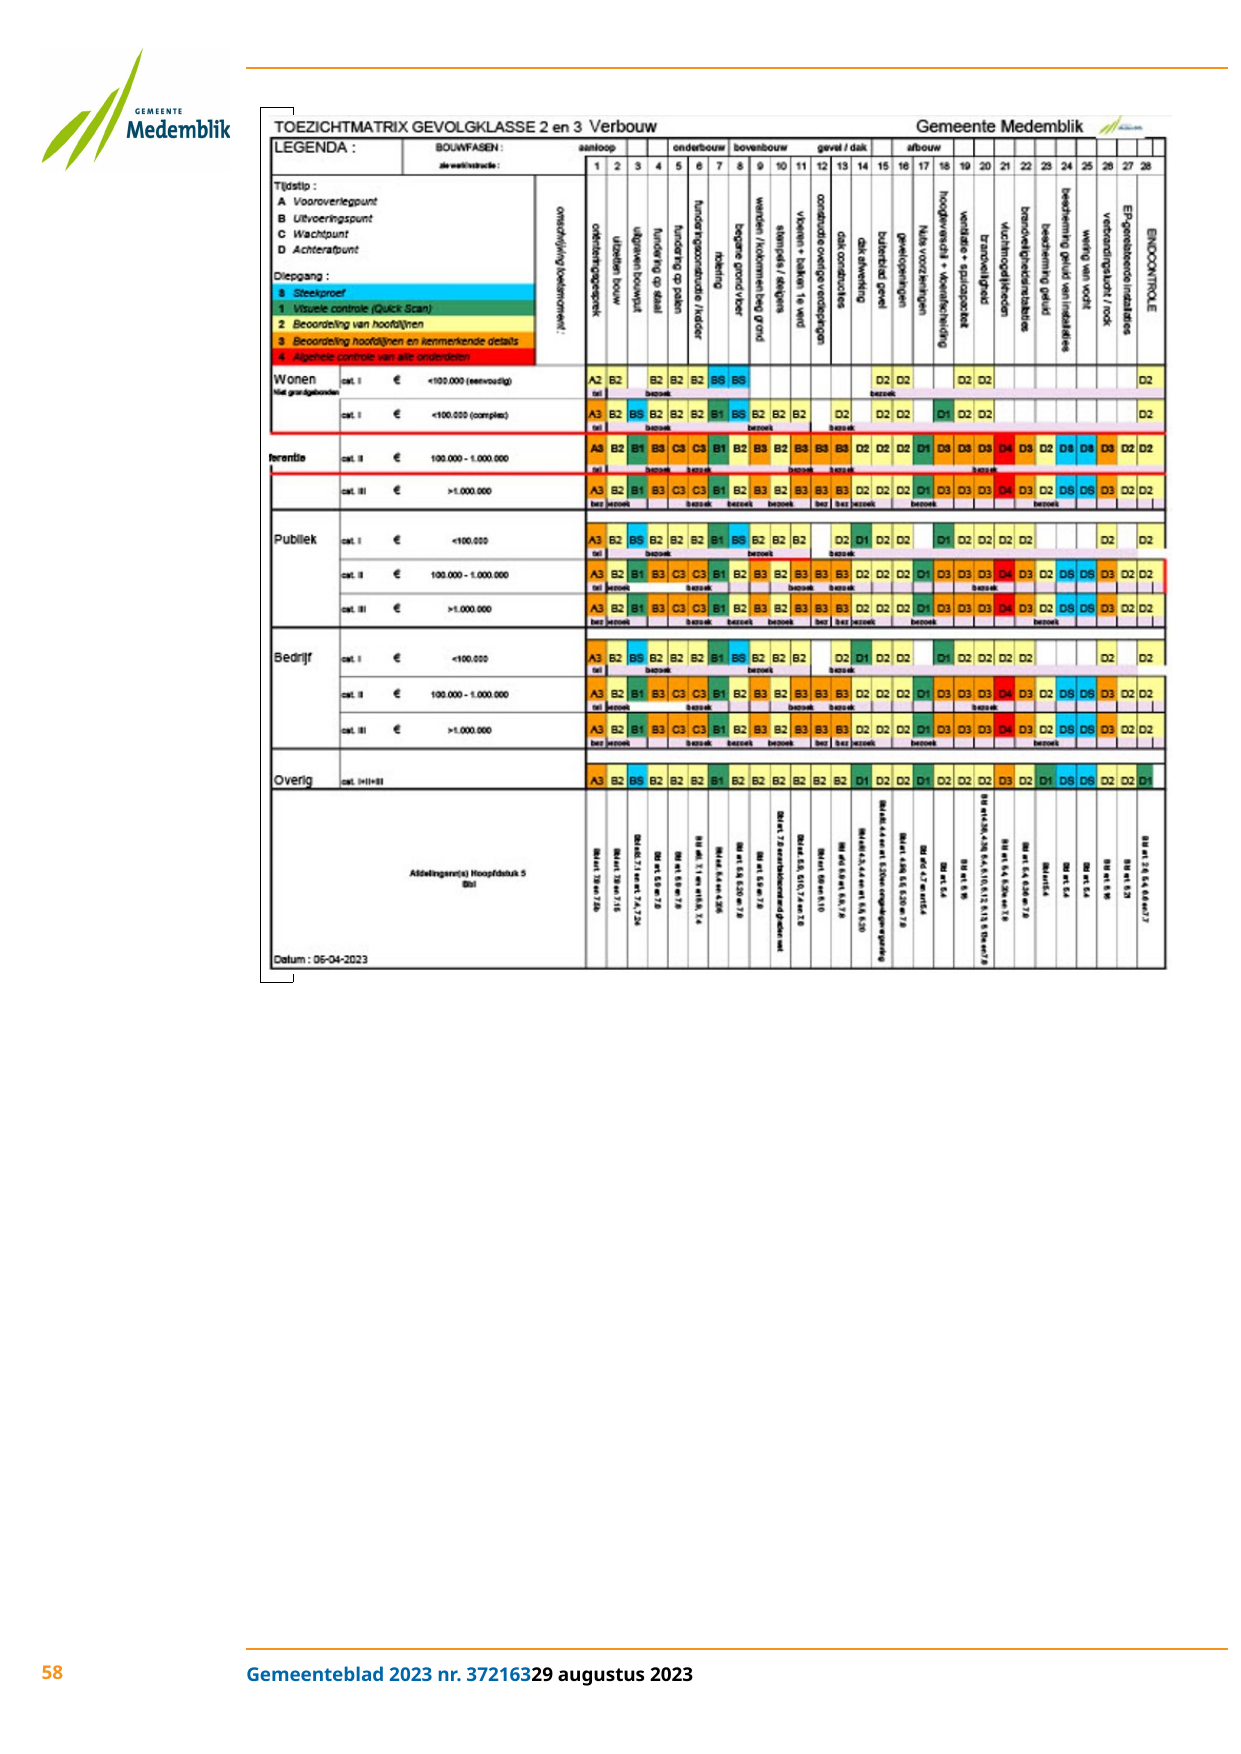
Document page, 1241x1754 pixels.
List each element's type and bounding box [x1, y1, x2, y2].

picture [41, 47, 231, 172]
picture [268, 115, 1173, 974]
